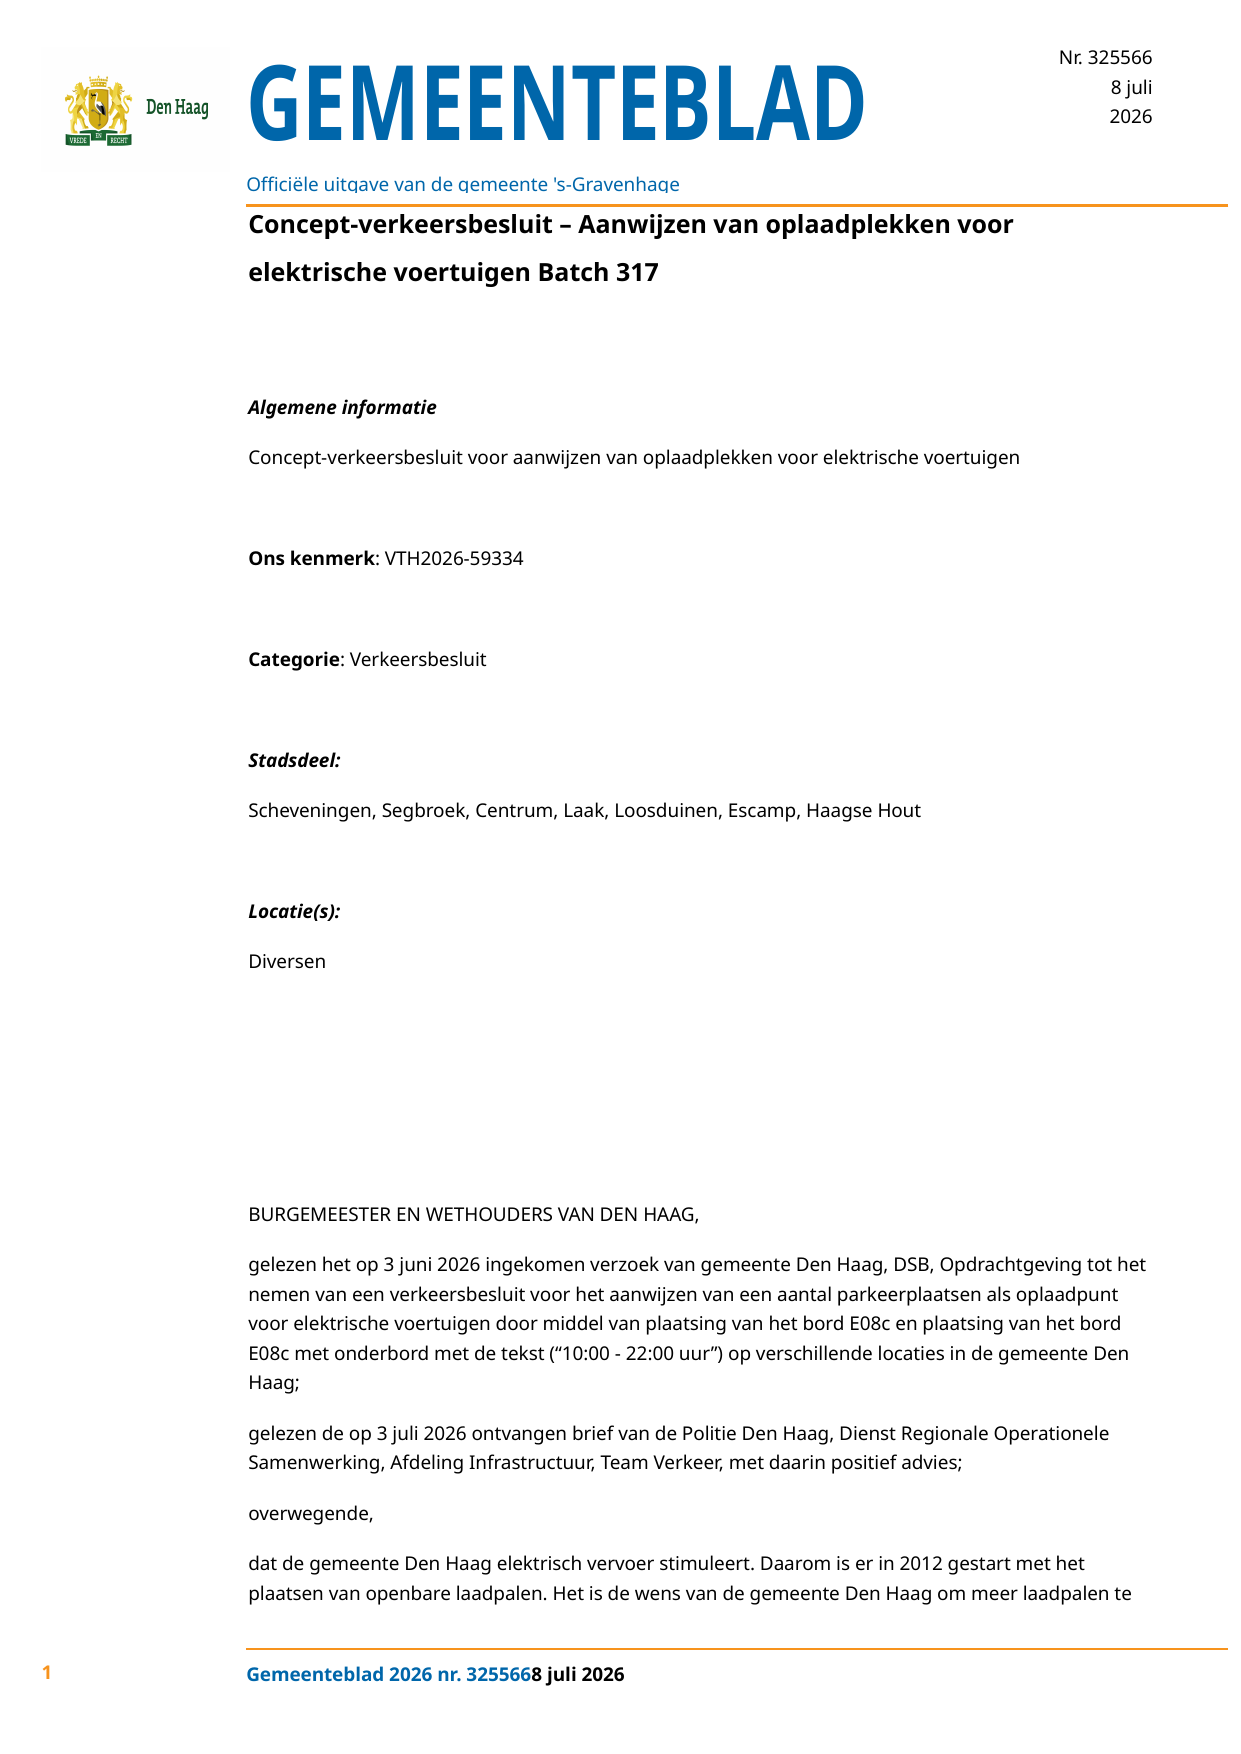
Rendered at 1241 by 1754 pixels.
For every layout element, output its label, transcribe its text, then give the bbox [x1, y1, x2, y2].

text Concept-verkeersbesluit voor aanwijzen van oplaadplekken voor elektrische voertuigen [248, 444, 1152, 470]
text Concept-verkeersbesluit – Aanwijzen van oplaadplekken voor elektrische voertuigen Batch 317 [248, 207, 1152, 288]
text Locatie(s): [248, 898, 1152, 924]
text Algemene informatie [248, 394, 1152, 420]
text Ons kenmerk: VTH2026-59334 [248, 545, 1152, 571]
text dat de gemeente Den Haag elektrisch vervoer stimuleert. Daarom is er in 2012 gestart met het plaatsen van openbare laadpalen. Het is de wens van de gemeente Den Haag om meer laadpalen te [248, 1550, 1152, 1606]
text gelezen het op 3 juni 2026 ingekomen verzoek van gemeente Den Haag, DSB, Opdrachtgeving tot het nemen van een verkeersbesluit voor het aanwijzen van een aantal parkeerplaatsen als oplaadpunt voor elektrische voertuigen door middel van plaatsing van het bord E08c en plaatsing van het bord E08c met onderbord met de tekst (“10:00 - 22:00 uur”) op verschillende locaties in de gemeente Den Haag; [248, 1251, 1152, 1395]
text Scheveningen, Segbroek, Centrum, Laak, Loosduinen, Escamp, Haagse Hout [248, 797, 1152, 823]
text gelezen de op 3 juli 2026 ontvangen brief van de Politie Den Haag, Dienst Regionale Operationele Samenwerking, Afdeling Infrastructuur, Team Verkeer, met daarin positief advies; [248, 1420, 1152, 1475]
picture [41, 47, 231, 172]
text overwegende, [248, 1500, 1152, 1526]
text Stadsdeel: [248, 747, 1152, 773]
text Categorie: Verkeersbesluit [248, 646, 1152, 672]
text Diversen [248, 949, 1152, 974]
text BURGEMEESTER EN WETHOUDERS VAN DEN HAAG, [248, 1201, 1152, 1226]
